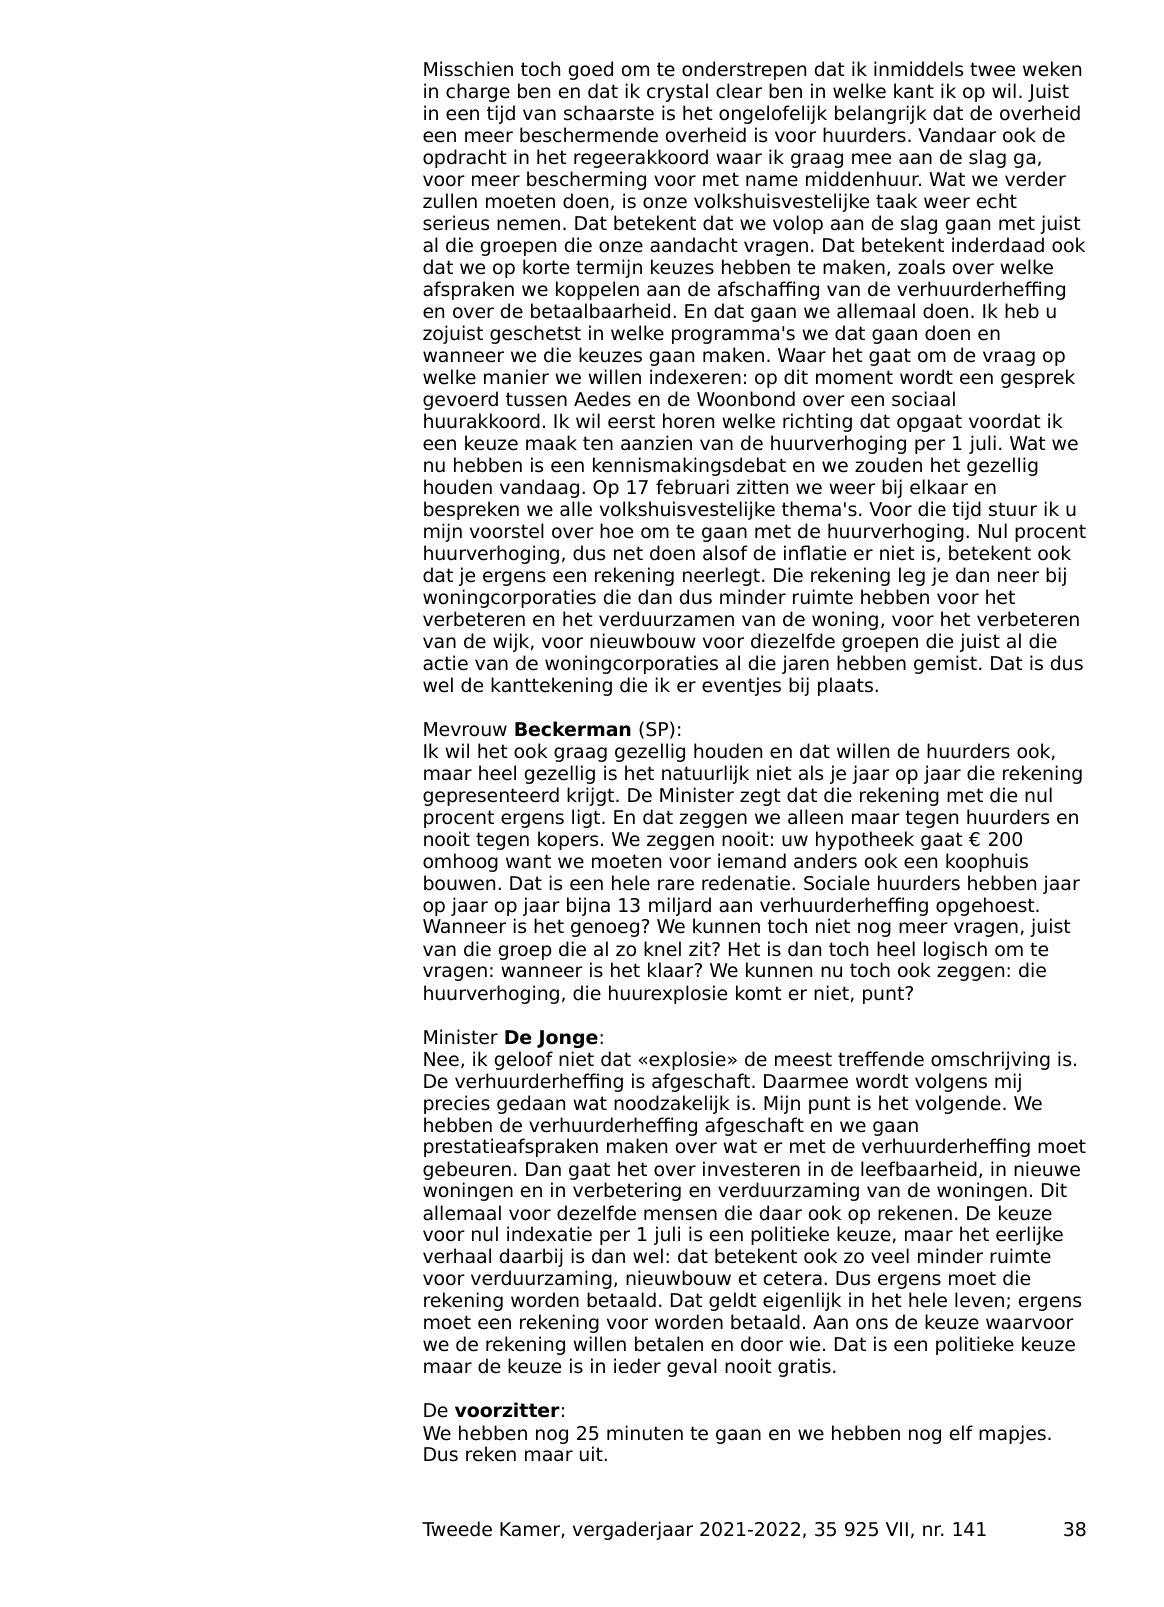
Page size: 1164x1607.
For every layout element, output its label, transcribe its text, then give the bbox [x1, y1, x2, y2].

text Ik wil het ook graag gezellig houden en dat willen de huurders ook, maar heel gezellig is het natuurlijk niet als je jaar op jaar die rekening gepresenteerd krijgt. De Minister zegt dat die rekening met die nul procent ergens ligt. En dat zeggen we alleen maar tegen huurders en nooit tegen kopers. We zeggen nooit: uw hypotheek gaat € 200 omhoog want we moeten voor iemand anders ook een koophuis bouwen. Dat is een hele rare redenatie. Sociale huurders hebben jaar op jaar op jaar bijna 13 miljard aan verhuurderheffing opgehoest. Wanneer is het genoeg? We kunnen toch niet nog meer vragen, juist van die groep die al zo knel zit? Het is dan toch heel logisch om te vragen: wanneer is het klaar? We kunnen nu toch ook zeggen: die huurverhoging, die huurexplosie komt er niet, punt? [422, 741, 1087, 1004]
text Misschien toch goed om te onderstrepen dat ik inmiddels twee weken in charge ben en dat ik crystal clear ben in welke kant ik op wil. Juist in een tijd van schaarste is het ongelofelijk belangrijk dat de overheid een meer beschermende overheid is voor huurders. Vandaar ook de opdracht in het regeerakkoord waar ik graag mee aan de slag ga, voor meer bescherming voor met name middenhuur. Wat we verder zullen moeten doen, is onze volkshuisvestelijke taak weer echt serieus nemen. Dat betekent dat we volop aan de slag gaan met juist al die groepen die onze aandacht vragen. Dat betekent inderdaad ook dat we op korte termijn keuzes hebben te maken, zoals over welke afspraken we koppelen aan de afschaffing van de verhuurderheffing en over de betaalbaarheid. En dat gaan we allemaal doen. Ik heb u zojuist geschetst in welke programma's we dat gaan doen en wanneer we die keuzes gaan maken. Waar het gaat om de vraag op welke manier we willen indexeren: op dit moment wordt een gesprek gevoerd tussen Aedes en de Woonbond over een sociaal huurakkoord. Ik wil eerst horen welke richting dat opgaat voordat ik een keuze maak ten aanzien van de huurverhoging per 1 juli. Wat we nu hebben is een kennismakingsdebat en we zouden het gezellig houden vandaag. Op 17 februari zitten we weer bij elkaar en bespreken we alle volkshuisvestelijke thema's. Voor die tijd stuur ik u mijn voorstel over hoe om te gaan met de huurverhoging. Nul procent huurverhoging, dus net doen alsof de inflatie er niet is, betekent ook dat je ergens een rekening neerlegt. Die rekening leg je dan neer bij woningcorporaties die dan dus minder ruimte hebben voor het verbeteren en het verduurzamen van de woning, voor het verbeteren van de wijk, voor nieuwbouw voor diezelfde groepen die juist al die actie van de woningcorporaties al die jaren hebben gemist. Dat is dus wel de kanttekening die ik er eventjes bij plaats. [422, 59, 1087, 696]
text We hebben nog 25 minuten te gaan en we hebben nog elf mapjes. Dus reken maar uit. [422, 1422, 1087, 1466]
text Mevrouw Beckerman (SP): [422, 719, 1087, 741]
text De voorzitter: [422, 1400, 1087, 1422]
text Minister De Jonge: [422, 1027, 1087, 1048]
text Nee, ik geloof niet dat «explosie» de meest treffende omschrijving is. De verhuurderheffing is afgeschaft. Daarmee wordt volgens mij precies gedaan wat noodzakelijk is. Mijn punt is het volgende. We hebben de verhuurderheffing afgeschaft en we gaan prestatieafspraken maken over wat er met de verhuurderheffing moet gebeuren. Dan gaat het over investeren in de leefbaarheid, in nieuwe woningen en in verbetering en verduurzaming van de woningen. Dit allemaal voor dezelfde mensen die daar ook op rekenen. De keuze voor nul indexatie per 1 juli is een politieke keuze, maar het eerlijke verhaal daarbij is dan wel: dat betekent ook zo veel minder ruimte voor verduurzaming, nieuwbouw et cetera. Dus ergens moet die rekening worden betaald. Dat geldt eigenlijk in het hele leven; ergens moet een rekening voor worden betaald. Aan ons de keuze waarvoor we de rekening willen betalen en door wie. Dat is een politieke keuze maar de keuze is in ieder geval nooit gratis. [422, 1048, 1087, 1378]
